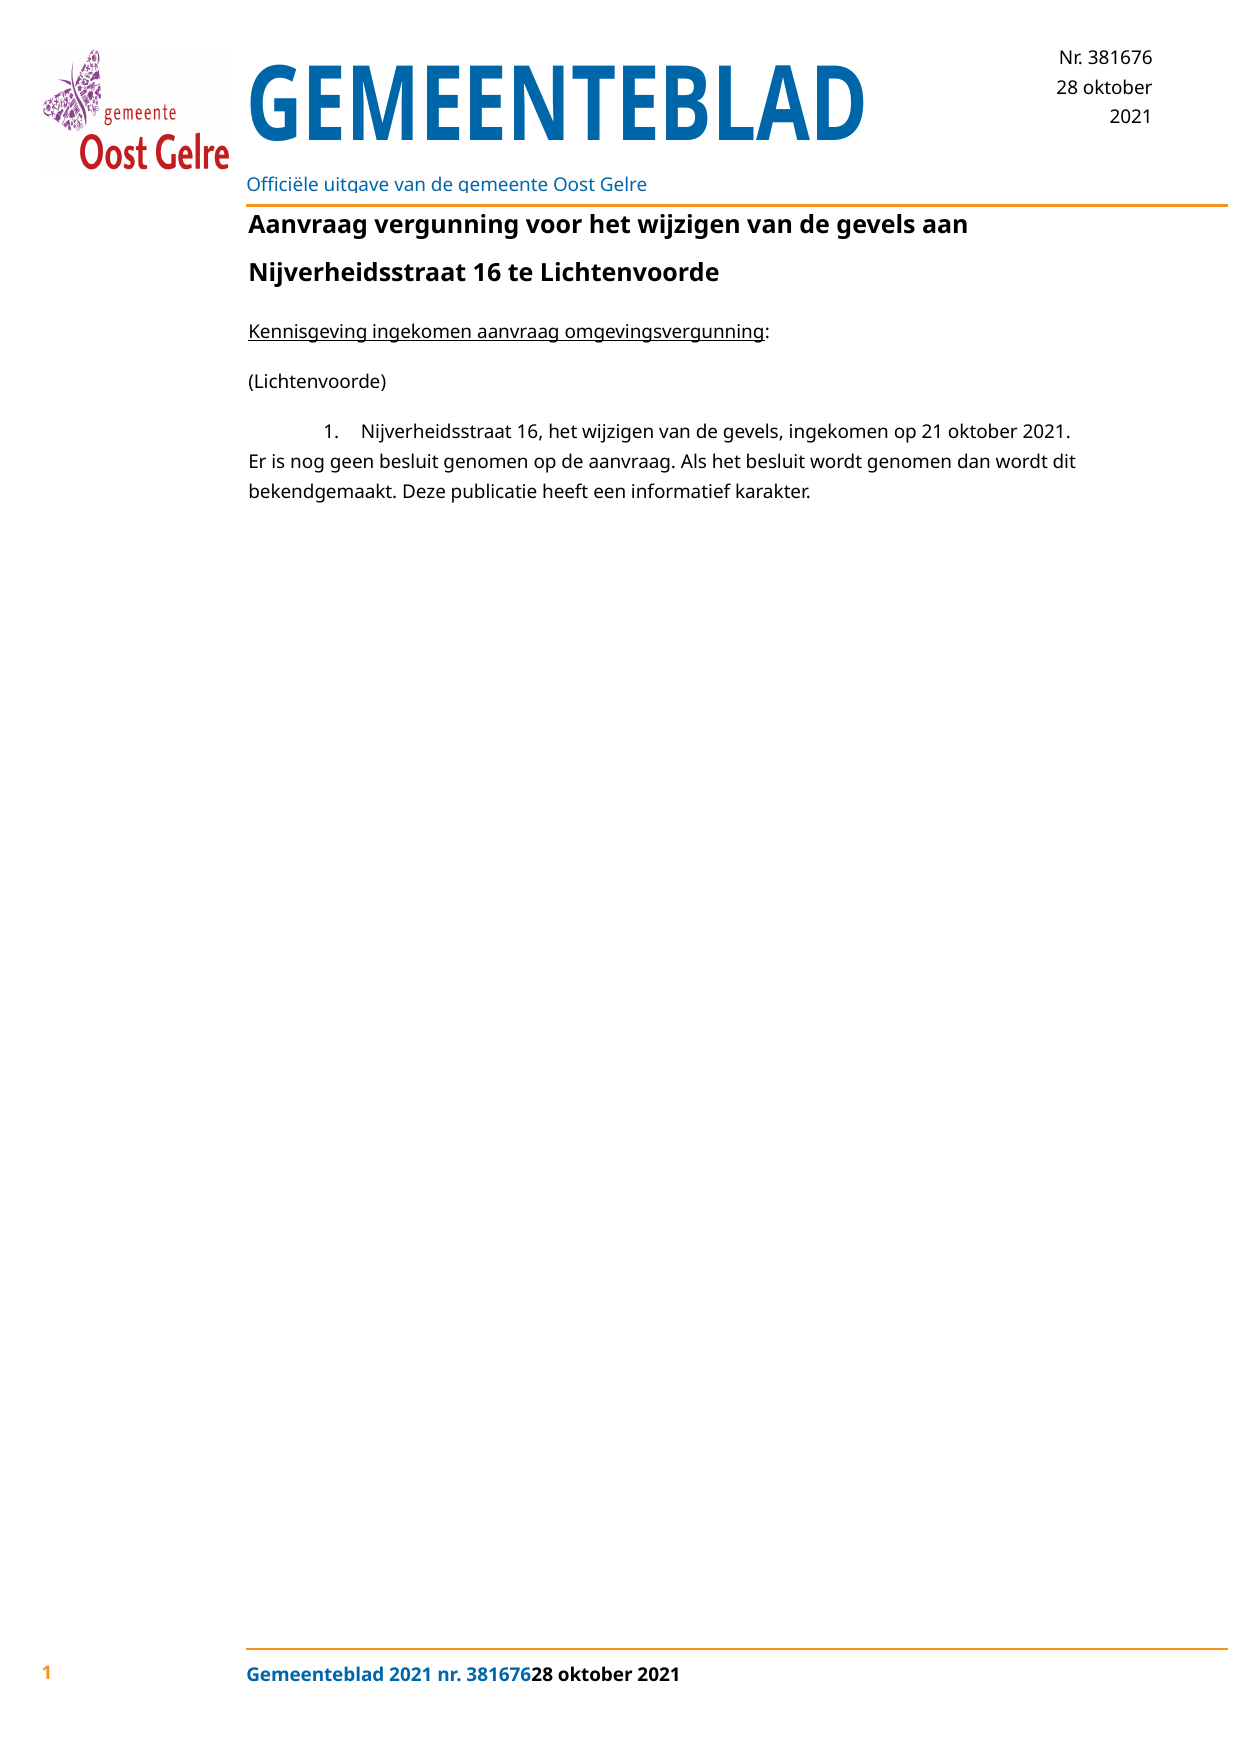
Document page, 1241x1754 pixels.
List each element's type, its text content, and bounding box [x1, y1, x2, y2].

text (Lichtenvoorde) [248, 368, 1152, 394]
text Kennisgeving ingekomen aanvraag omgevingsvergunning: [248, 318, 1152, 344]
list Nijverheidsstraat 16, het wijzigen van de gevels, ingekomen op 21 oktober 2021. [323, 419, 1152, 444]
text Er is nog geen besluit genomen op de aanvraag. Als het besluit wordt genomen dan wordt dit bekendgemaakt. Deze publicatie heeft een informatief karakter. [248, 448, 1152, 504]
picture [41, 47, 231, 172]
text Aanvraag vergunning voor het wijzigen van de gevels aan Nijverheidsstraat 16 te Lichtenvoorde [248, 207, 1152, 288]
